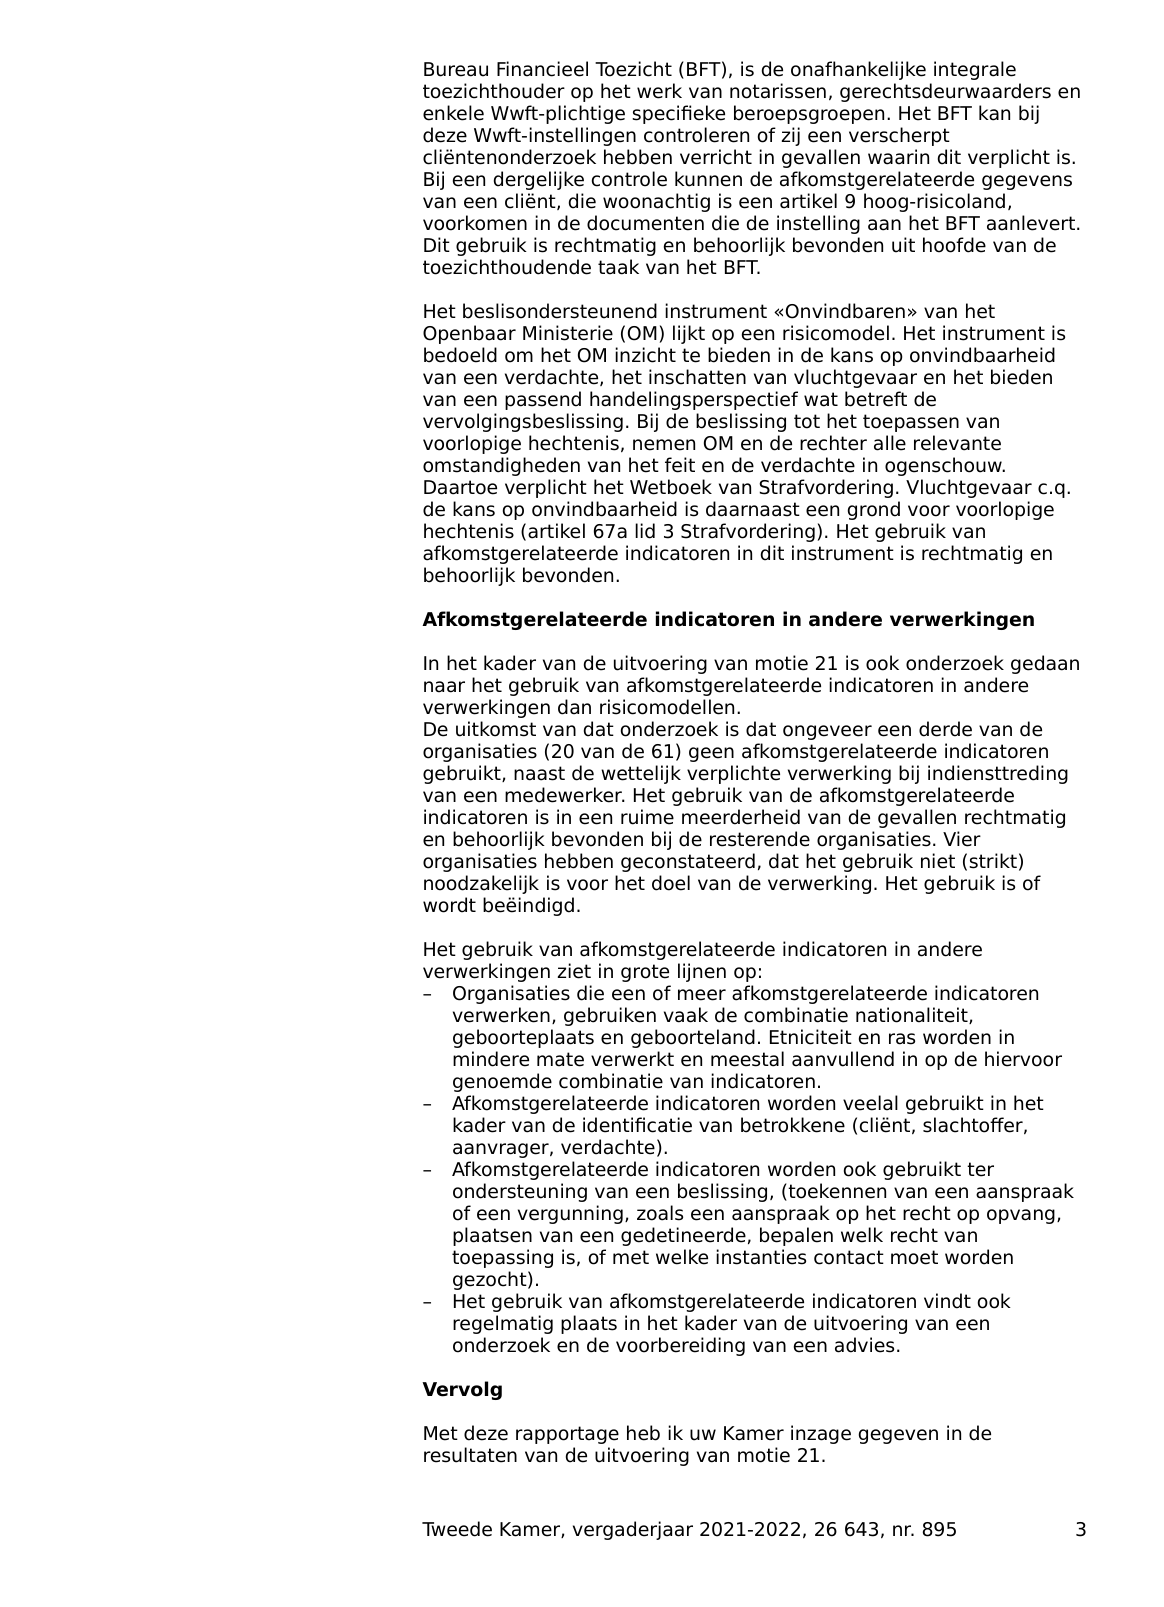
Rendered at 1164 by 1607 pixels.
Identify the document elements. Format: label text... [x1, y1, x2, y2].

text In het kader van de uitvoering van motie 21 is ook onderzoek gedaan naar het gebruik van afkomstgerelateerde indicatoren in andere verwerkingen dan risicomodellen. [422, 653, 1087, 719]
text Het gebruik van afkomstgerelateerde indicatoren in andere verwerkingen ziet in grote lijnen op: [422, 939, 1087, 983]
subtitle Afkomstgerelateerde indicatoren in andere verwerkingen [422, 609, 1087, 631]
text – Afkomstgerelateerde indicatoren worden veelal gebruikt in het kader van de identificatie van betrokkene (cliënt, slachtoffer, aanvrager, verdachte). [422, 1093, 1087, 1159]
subtitle Vervolg [422, 1379, 1087, 1401]
text Met deze rapportage heb ik uw Kamer inzage gegeven in de resultaten van de uitvoering van motie 21. [422, 1423, 1087, 1467]
text – Het gebruik van afkomstgerelateerde indicatoren vindt ook regelmatig plaats in het kader van de uitvoering van een onderzoek en de voorbereiding van een advies. [422, 1291, 1087, 1357]
text De uitkomst van dat onderzoek is dat ongeveer een derde van de organisaties (20 van de 61) geen afkomstgerelateerde indicatoren gebruikt, naast de wettelijk verplichte verwerking bij indiensttreding van een medewerker. Het gebruik van de afkomstgerelateerde indicatoren is in een ruime meerderheid van de gevallen rechtmatig en behoorlijk bevonden bij de resterende organisaties. Vier organisaties hebben geconstateerd, dat het gebruik niet (strikt) noodzakelijk is voor het doel van de verwerking. Het gebruik is of wordt beëindigd. [422, 719, 1087, 917]
text – Afkomstgerelateerde indicatoren worden ook gebruikt ter ondersteuning van een beslissing, (toekennen van een aanspraak of een vergunning, zoals een aanspraak op het recht op opvang, plaatsen van een gedetineerde, bepalen welk recht van toepassing is, of met welke instanties contact moet worden gezocht). [422, 1159, 1087, 1291]
text – Organisaties die een of meer afkomstgerelateerde indicatoren verwerken, gebruiken vaak de combinatie nationaliteit, geboorteplaats en geboorteland. Etniciteit en ras worden in mindere mate verwerkt en meestal aanvullend in op de hiervoor genoemde combinatie van indicatoren. [422, 983, 1087, 1093]
text Het beslisondersteunend instrument «Onvindbaren» van het Openbaar Ministerie (OM) lijkt op een risicomodel. Het instrument is bedoeld om het OM inzicht te bieden in de kans op onvindbaarheid van een verdachte, het inschatten van vluchtgevaar en het bieden van een passend handelingsperspectief wat betreft de vervolgingsbeslissing. Bij de beslissing tot het toepassen van voorlopige hechtenis, nemen OM en de rechter alle relevante omstandigheden van het feit en de verdachte in ogenschouw. Daartoe verplicht het Wetboek van Strafvordering. Vluchtgevaar c.q. de kans op onvindbaarheid is daarnaast een grond voor voorlopige hechtenis (artikel 67a lid 3 Strafvordering). Het gebruik van afkomstgerelateerde indicatoren in dit instrument is rechtmatig en behoorlijk bevonden. [422, 301, 1087, 587]
text Bureau Financieel Toezicht (BFT), is de onafhankelijke integrale toezichthouder op het werk van notarissen, gerechtsdeurwaarders en enkele Wwft-plichtige specifieke beroepsgroepen. Het BFT kan bij deze Wwft-instellingen controleren of zij een verscherpt cliëntenonderzoek hebben verricht in gevallen waarin dit verplicht is. Bij een dergelijke controle kunnen de afkomstgerelateerde gegevens van een cliënt, die woonachtig is een artikel 9 hoog-risicoland, voorkomen in de documenten die de instelling aan het BFT aanlevert. Dit gebruik is rechtmatig en behoorlijk bevonden uit hoofde van de toezichthoudende taak van het BFT. [422, 59, 1087, 279]
